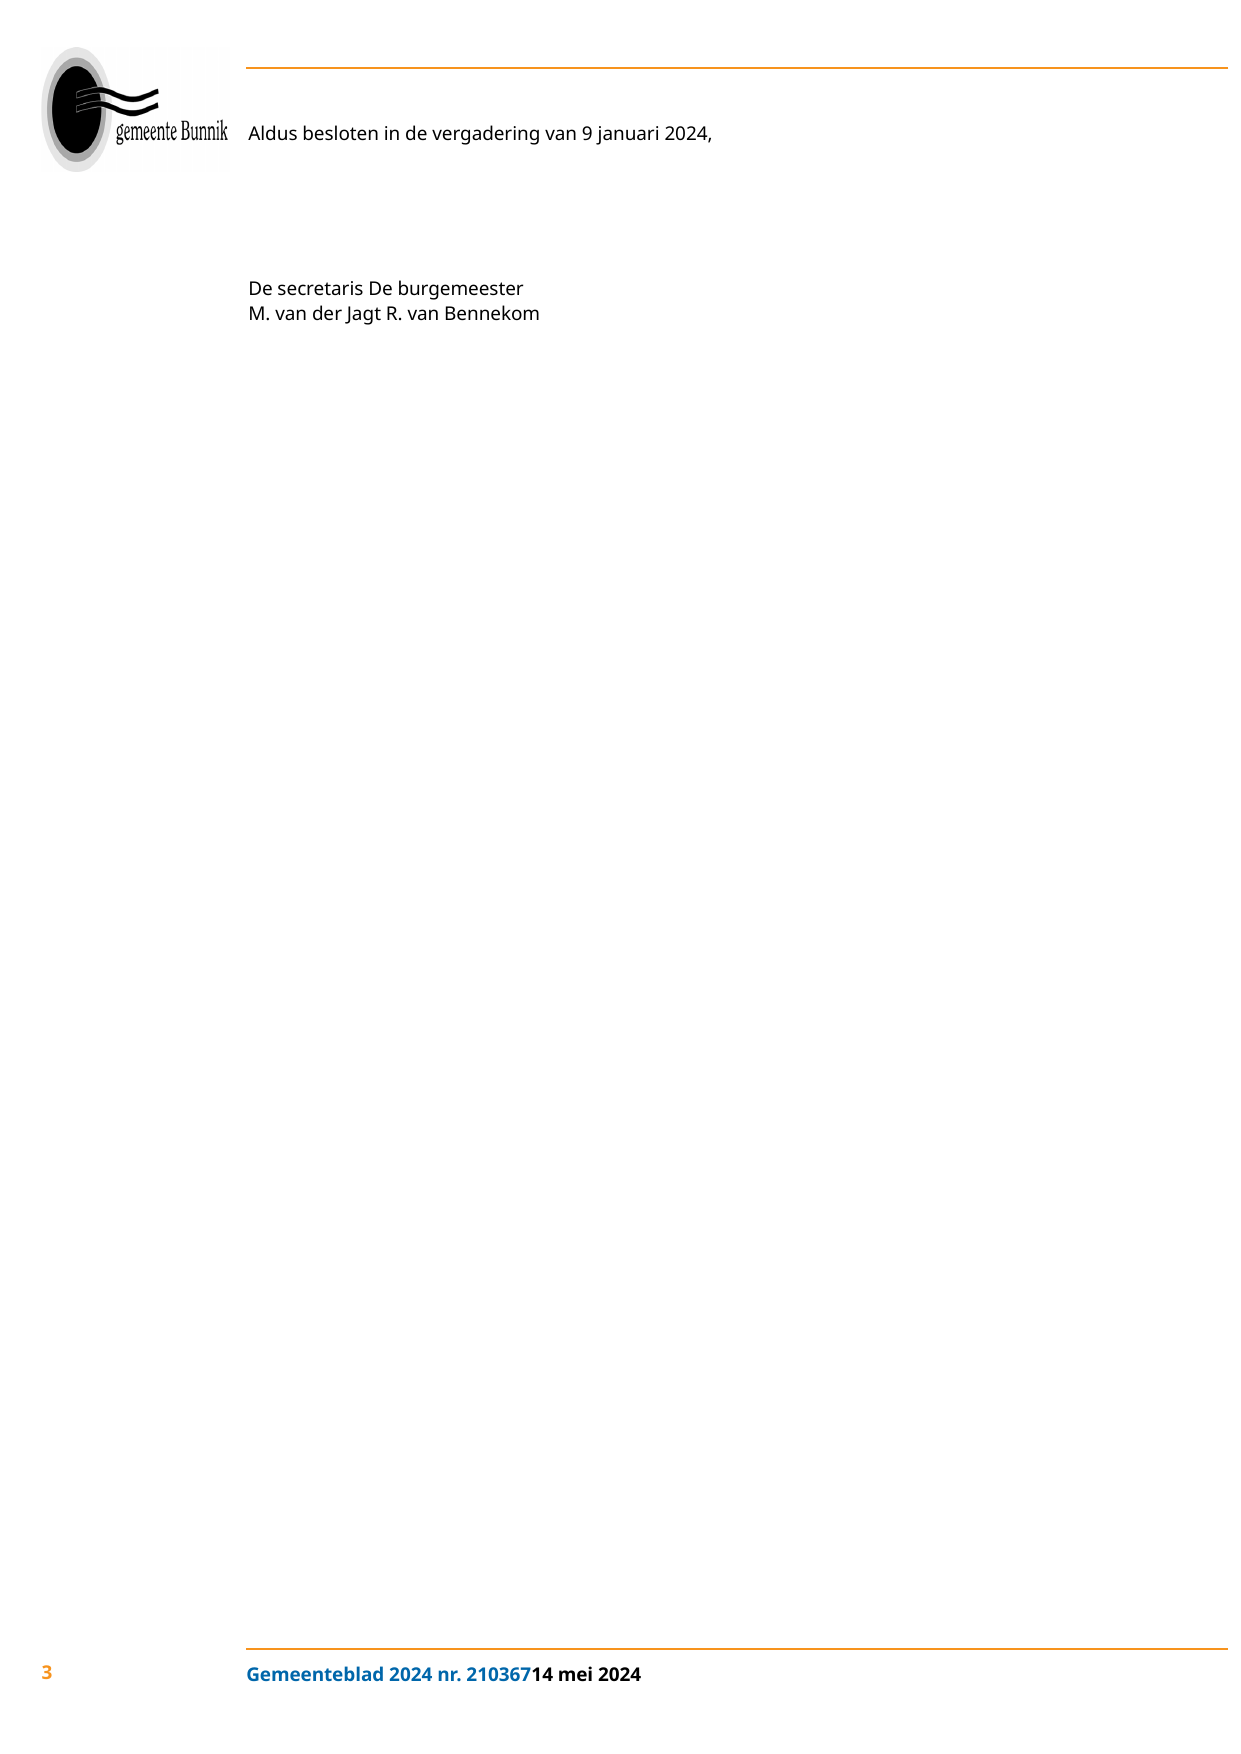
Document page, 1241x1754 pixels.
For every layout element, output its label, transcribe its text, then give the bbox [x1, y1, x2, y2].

picture [41, 47, 231, 172]
text Aldus besloten in de vergadering van 9 januari 2024, [248, 121, 1152, 146]
text M. van der Jagt R. van Bennekom [248, 301, 1152, 326]
text De secretaris De burgemeester [248, 275, 1152, 301]
